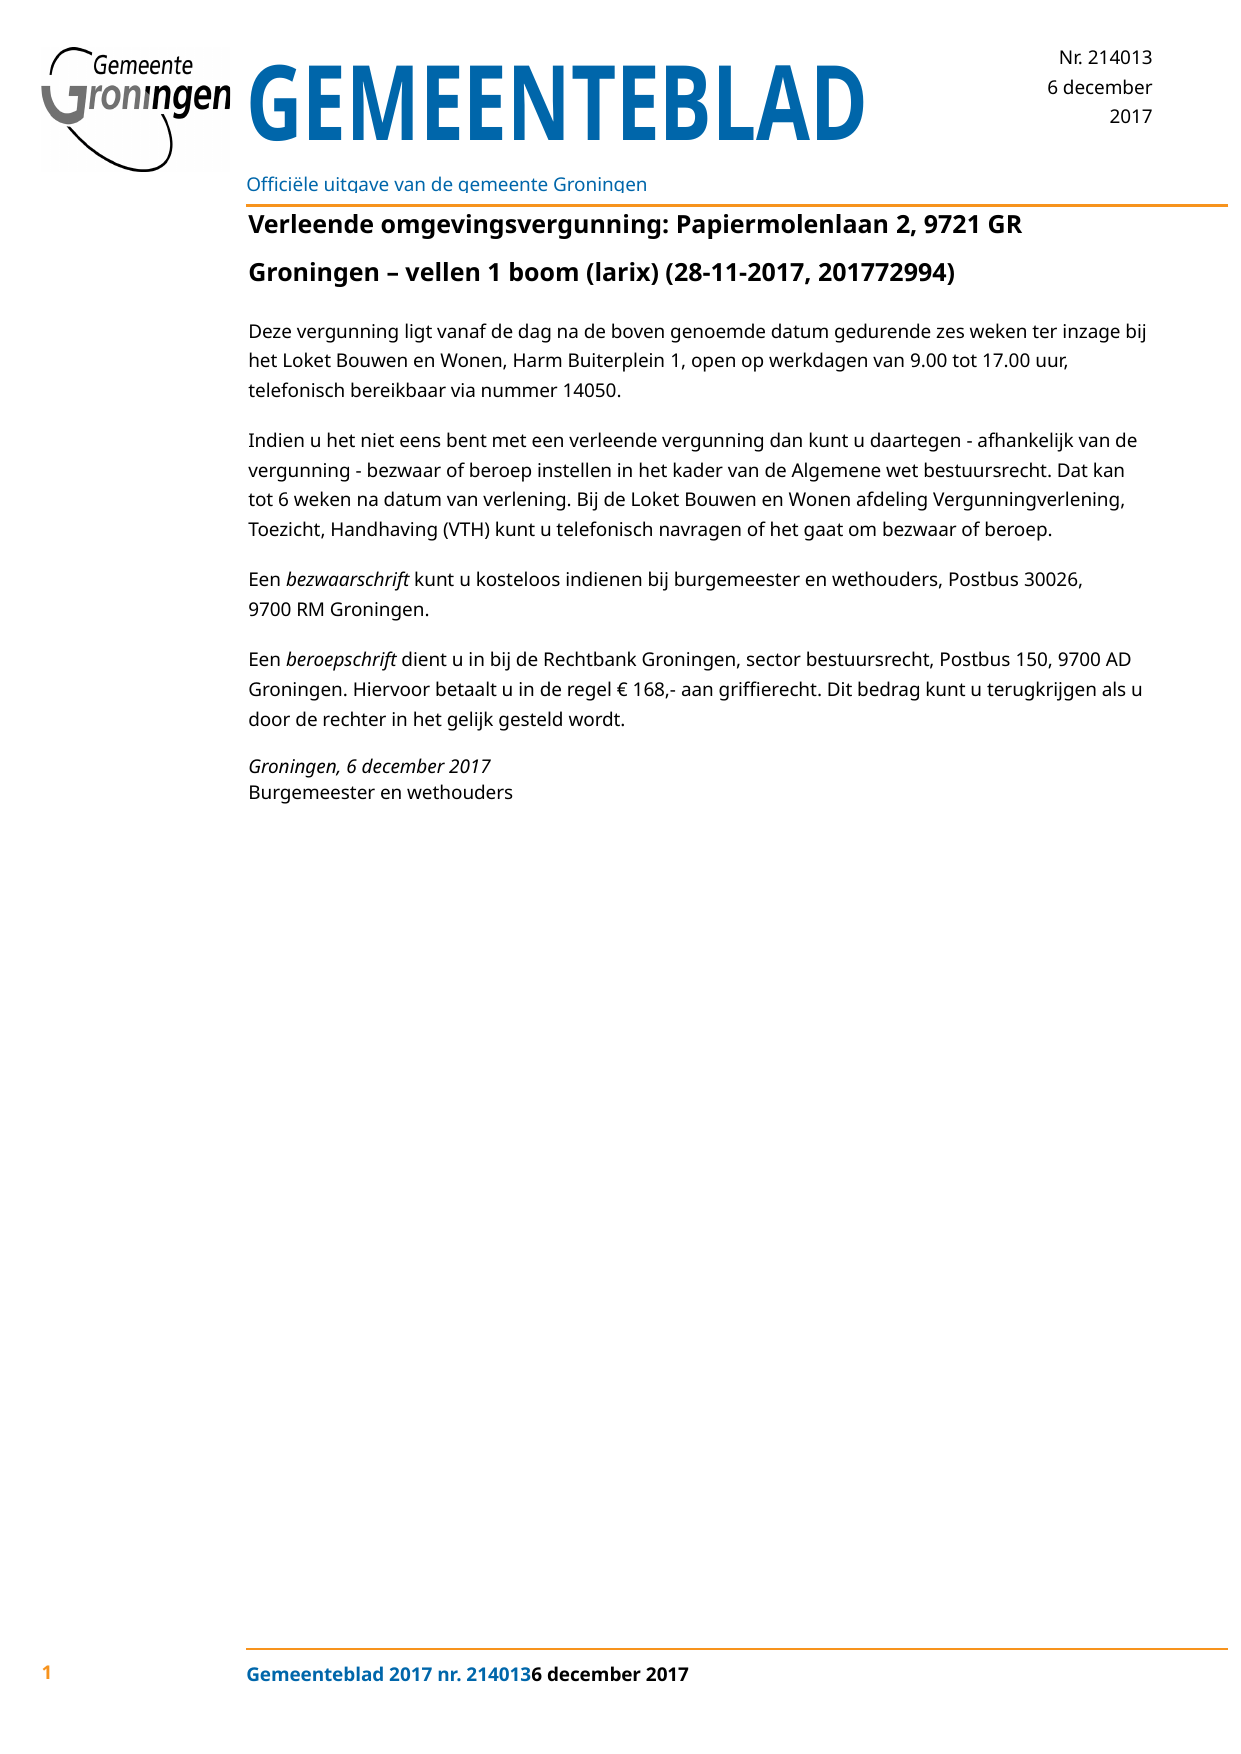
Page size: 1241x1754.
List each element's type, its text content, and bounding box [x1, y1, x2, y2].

text Een bezwaarschrift kunt u kosteloos indienen bij burgemeester en wethouders, Postbus 30026, 9700 RM Groningen. [248, 567, 1152, 622]
text Indien u het niet eens bent met een verleende vergunning dan kunt u daartegen - afhankelijk van de vergunning - bezwaar of beroep instellen in het kader van de Algemene wet bestuursrecht. Dat kan tot 6 weken na datum van verlening. Bij de Loket Bouwen en Wonen afdeling Vergunningverlening, Toezicht, Handhaving (VTH) kunt u telefonisch navragen of het gaat om bezwaar of beroep. [248, 427, 1152, 542]
text Deze vergunning ligt vanaf de dag na de boven genoemde datum gedurende zes weken ter inzage bij het Loket Bouwen en Wonen, Harm Buiterplein 1, open op werkdagen van 9.00 tot 17.00 uur, telefonisch bereikbaar via nummer 14050. [248, 318, 1152, 403]
text Een beroepschrift dient u in bij de Rechtbank Groningen, sector bestuursrecht, Postbus 150, 9700 AD Groningen. Hiervoor betaalt u in de regel € 168,- aan griffierecht. Dit bedrag kunt u terugkrijgen als u door de rechter in het gelijk gesteld wordt. [248, 647, 1152, 732]
picture [41, 47, 231, 172]
text Groningen, 6 december 2017 [248, 754, 1152, 779]
text Verleende omgevingsvergunning: Papiermolenlaan 2, 9721 GR Groningen – vellen 1 boom (larix) (28-11-2017, 201772994) [248, 207, 1152, 288]
text Burgemeester en wethouders [248, 779, 1152, 805]
